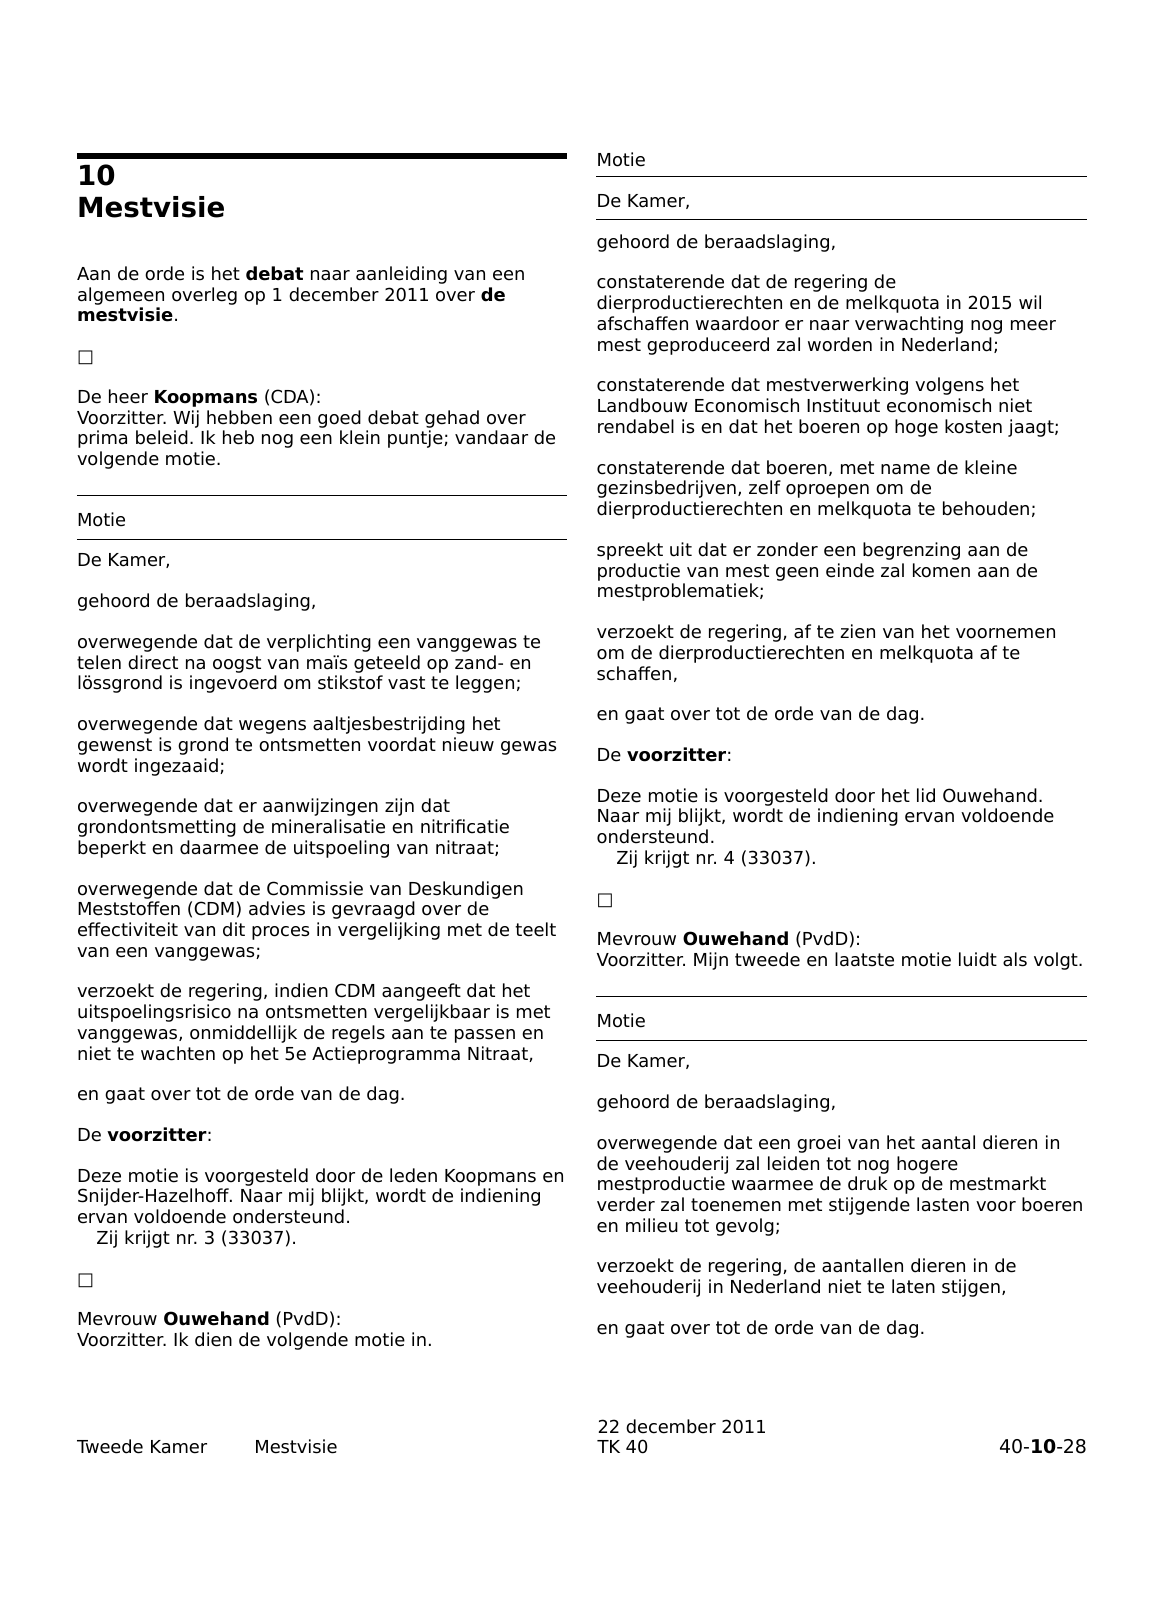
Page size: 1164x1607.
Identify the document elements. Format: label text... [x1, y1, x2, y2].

text overwegende dat de verplichting een vanggewas te telen direct na oogst van maïs geteeld op zand- en lössgrond is ingevoerd om stikstof vast te leggen; [77, 632, 567, 694]
text De Kamer, [596, 191, 1087, 212]
text De Kamer, [596, 1051, 1087, 1072]
text verzoekt de regering, indien CDM aangeeft dat het uitspoelingsrisico na ontsmetten vergelijkbaar is met vanggewas, onmiddellijk de regels aan te passen en niet te wachten op het 5e Actieprogramma Nitraat, [77, 981, 567, 1064]
text gehoord de beraadslaging, [596, 232, 1087, 252]
text Zij krijgt nr. 4 (33037). [596, 848, 1087, 868]
text De Kamer, [77, 550, 567, 571]
text Voorzitter. Ik dien de volgende motie in. [77, 1330, 567, 1351]
text Voorzitter. Wij hebben een goed debat gehad over prima beleid. Ik heb nog een klein puntje; vandaar de volgende motie. [77, 407, 567, 470]
title 10 Mestvisie [77, 159, 567, 224]
text en gaat over tot de orde van de dag. [596, 1318, 1087, 1338]
text en gaat over tot de orde van de dag. [596, 704, 1087, 725]
text Mevrouw Ouwehand (PvdD): [596, 929, 1087, 950]
text Motie [596, 150, 1087, 171]
text overwegende dat een groei van het aantal dieren in de veehouderij zal leiden tot nog hogere mestproductie waarmee de druk op de mestmarkt verder zal toenemen met stijgende lasten voor boeren en milieu tot gevolg; [596, 1133, 1087, 1236]
text Deze motie is voorgesteld door de leden Koopmans en Snijder-Hazelhoff. Naar mij blijkt, wordt de indiening ervan voldoende ondersteund. [77, 1166, 567, 1228]
text Mevrouw Ouwehand (PvdD): [77, 1309, 567, 1330]
text Motie [77, 509, 567, 530]
text □ [596, 888, 1087, 909]
text constaterende dat mestverwerking volgens het Landbouw Economisch Instituut economisch niet rendabel is en dat het boeren op hoge kosten jaagt; [596, 375, 1087, 437]
text verzoekt de regering, af te zien van het voornemen om de dierproductierechten en melkquota af te schaffen, [596, 622, 1087, 684]
text constaterende dat de regering de dierproductierechten en de melkquota in 2015 wil afschaffen waardoor er naar verwachting nog meer mest geproduceerd zal worden in Nederland; [596, 272, 1087, 355]
text Motie [596, 1011, 1087, 1031]
text spreekt uit dat er zonder een begrenzing aan de productie van mest geen einde zal komen aan de mestproblematiek; [596, 540, 1087, 602]
text gehoord de beraadslaging, [596, 1092, 1087, 1113]
text verzoekt de regering, de aantallen dieren in de veehouderij in Nederland niet te laten stijgen, [596, 1256, 1087, 1298]
text De heer Koopmans (CDA): [77, 387, 567, 407]
text □ [77, 1268, 567, 1289]
text overwegende dat er aanwijzingen zijn dat grondontsmetting de mineralisatie en nitrificatie beperkt en daarmee de uitspoeling van nitraat; [77, 796, 567, 858]
text Voorzitter. Mijn tweede en laatste motie luidt als volgt. [596, 950, 1087, 971]
text De voorzitter: [596, 745, 1087, 766]
text Deze motie is voorgesteld door het lid Ouwehand. Naar mij blijkt, wordt de indiening ervan voldoende ondersteund. [596, 786, 1087, 848]
text gehoord de beraadslaging, [77, 591, 567, 612]
text en gaat over tot de orde van de dag. [77, 1084, 567, 1105]
text De voorzitter: [77, 1125, 567, 1146]
text overwegende dat wegens aaltjesbestrijding het gewenst is grond te ontsmetten voordat nieuw gewas wordt ingezaaid; [77, 714, 567, 776]
text Aan de orde is het debat naar aanleiding van een algemeen overleg op 1 december 2011 over de mestvisie. [77, 264, 567, 326]
text overwegende dat de Commissie van Deskundigen Meststoffen (CDM) advies is gevraagd over de effectiviteit van dit proces in vergelijking met de teelt van een vanggewas; [77, 878, 567, 961]
text □ [77, 346, 567, 367]
text constaterende dat boeren, met name de kleine gezinsbedrijven, zelf oproepen om de dierproductierechten en melkquota te behouden; [596, 457, 1087, 520]
text Zij krijgt nr. 3 (33037). [77, 1228, 567, 1248]
